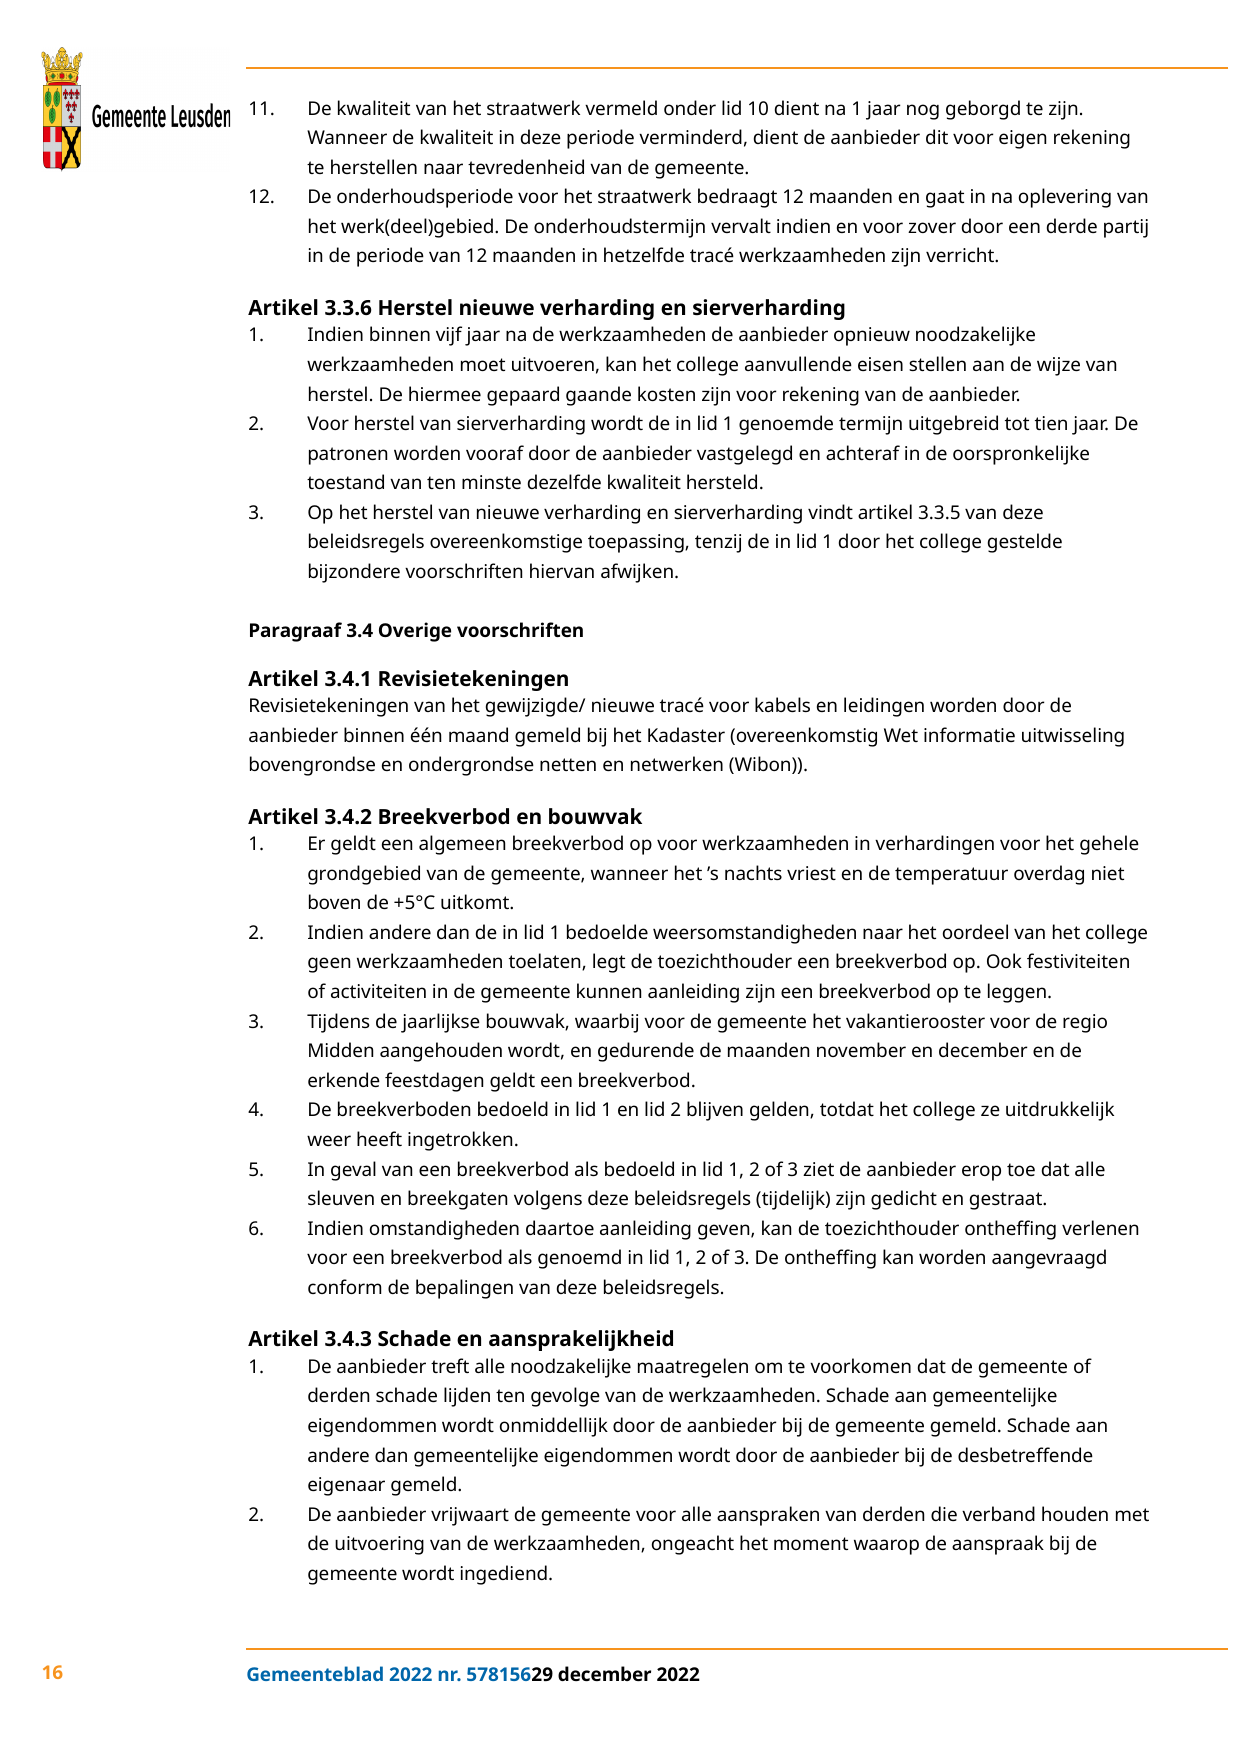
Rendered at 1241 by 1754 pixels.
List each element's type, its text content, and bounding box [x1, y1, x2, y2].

list De aanbieder vrijwaart de gemeente voor alle aanspraken van derden die verband houden met de uitvoering van de werkzaamheden, ongeacht het moment waarop de aanspraak bij de gemeente wordt ingediend. [248, 1501, 1152, 1586]
list Voor herstel van sierverharding wordt de in lid 1 genoemde termijn uitgebreid tot tien jaar. De patronen worden vooraf door de aanbieder vastgelegd en achteraf in de oorspronkelijke toestand van ten minste dezelfde kwaliteit hersteld. [248, 410, 1152, 495]
list Op het herstel van nieuwe verharding en sierverharding vindt artikel 3.3.5 van deze beleidsregels overeenkomstige toepassing, tenzij de in lid 1 door het college gestelde bijzondere voorschriften hiervan afwijken. [248, 499, 1152, 584]
text Artikel 3.3.6 Herstel nieuwe verharding en sierverharding [248, 293, 1152, 322]
list De aanbieder treft alle noodzakelijke maatregelen om te voorkomen dat de gemeente of derden schade lijden ten gevolge van de werkzaamheden. Schade aan gemeentelijke eigendommen wordt onmiddellijk door de aanbieder bij de gemeente gemeld. Schade aan andere dan gemeentelijke eigendommen wordt door de aanbieder bij de desbetreffende eigenaar gemeld. [248, 1353, 1152, 1497]
text Artikel 3.4.1 Revisietekeningen [248, 664, 1152, 692]
list Indien andere dan de in lid 1 bedoelde weersomstandigheden naar het oordeel van het college geen werkzaamheden toelaten, legt de toezichthouder een breekverbod op. Ook festiviteiten of activiteiten in de gemeente kunnen aanleiding zijn een breekverbod op te leggen. [248, 919, 1152, 1004]
list In geval van een breekverbod als bedoeld in lid 1, 2 of 3 ziet de aanbieder erop toe dat alle sleuven en breekgaten volgens deze beleidsregels (tijdelijk) zijn gedicht en gestraat. [248, 1156, 1152, 1211]
text Artikel 3.4.2 Breekverbod en bouwvak [248, 802, 1152, 830]
list Indien omstandigheden daartoe aanleiding geven, kan de toezichthouder ontheffing verlenen voor een breekverbod als genoemd in lid 1, 2 of 3. De ontheffing kan worden aangevraagd conform de bepalingen van deze beleidsregels. [248, 1215, 1152, 1300]
list Indien binnen vijf jaar na de werkzaamheden de aanbieder opnieuw noodzakelijke werkzaamheden moet uitvoeren, kan het college aanvullende eisen stellen aan de wijze van herstel. De hiermee gepaard gaande kosten zijn voor rekening van de aanbieder. [248, 322, 1152, 406]
list Er geldt een algemeen breekverbod op voor werkzaamheden in verhardingen voor het gehele grondgebied van de gemeente, wanneer het ’s nachts vriest en de temperatuur overdag niet boven de +5°C uitkomt. [248, 830, 1152, 915]
text Paragraaf 3.4 Overige voorschriften [248, 617, 1152, 643]
list De breekverboden bedoeld in lid 1 en lid 2 blijven gelden, totdat het college ze uitdrukkelijk weer heeft ingetrokken. [248, 1097, 1152, 1152]
text Revisietekeningen van het gewijzigde/ nieuwe tracé voor kabels en leidingen worden door de aanbieder binnen één maand gemeld bij het Kadaster (overeenkomstig Wet informatie uitwisseling bovengrondse en ondergrondse netten en netwerken (Wibon)). [248, 692, 1152, 777]
list Tijdens de jaarlijkse bouwvak, waarbij voor de gemeente het vakantierooster voor de regio Midden aangehouden wordt, en gedurende de maanden november en december en de erkende feestdagen geldt een breekverbod. [248, 1008, 1152, 1093]
picture [41, 47, 231, 172]
text Artikel 3.4.3 Schade en aansprakelijkheid [248, 1324, 1152, 1353]
list De kwaliteit van het straatwerk vermeld onder lid 10 dient na 1 jaar nog geborgd te zijn. Wanneer de kwaliteit in deze periode verminderd, dient de aanbieder dit voor eigen rekening te herstellen naar tevredenheid van de gemeente. [248, 95, 1152, 180]
list De onderhoudsperiode voor het straatwerk bedraagt 12 maanden en gaat in na oplevering van het werk(deel)gebied. De onderhoudstermijn vervalt indien en voor zover door een derde partij in de periode van 12 maanden in hetzelfde tracé werkzaamheden zijn verricht. [248, 183, 1152, 268]
